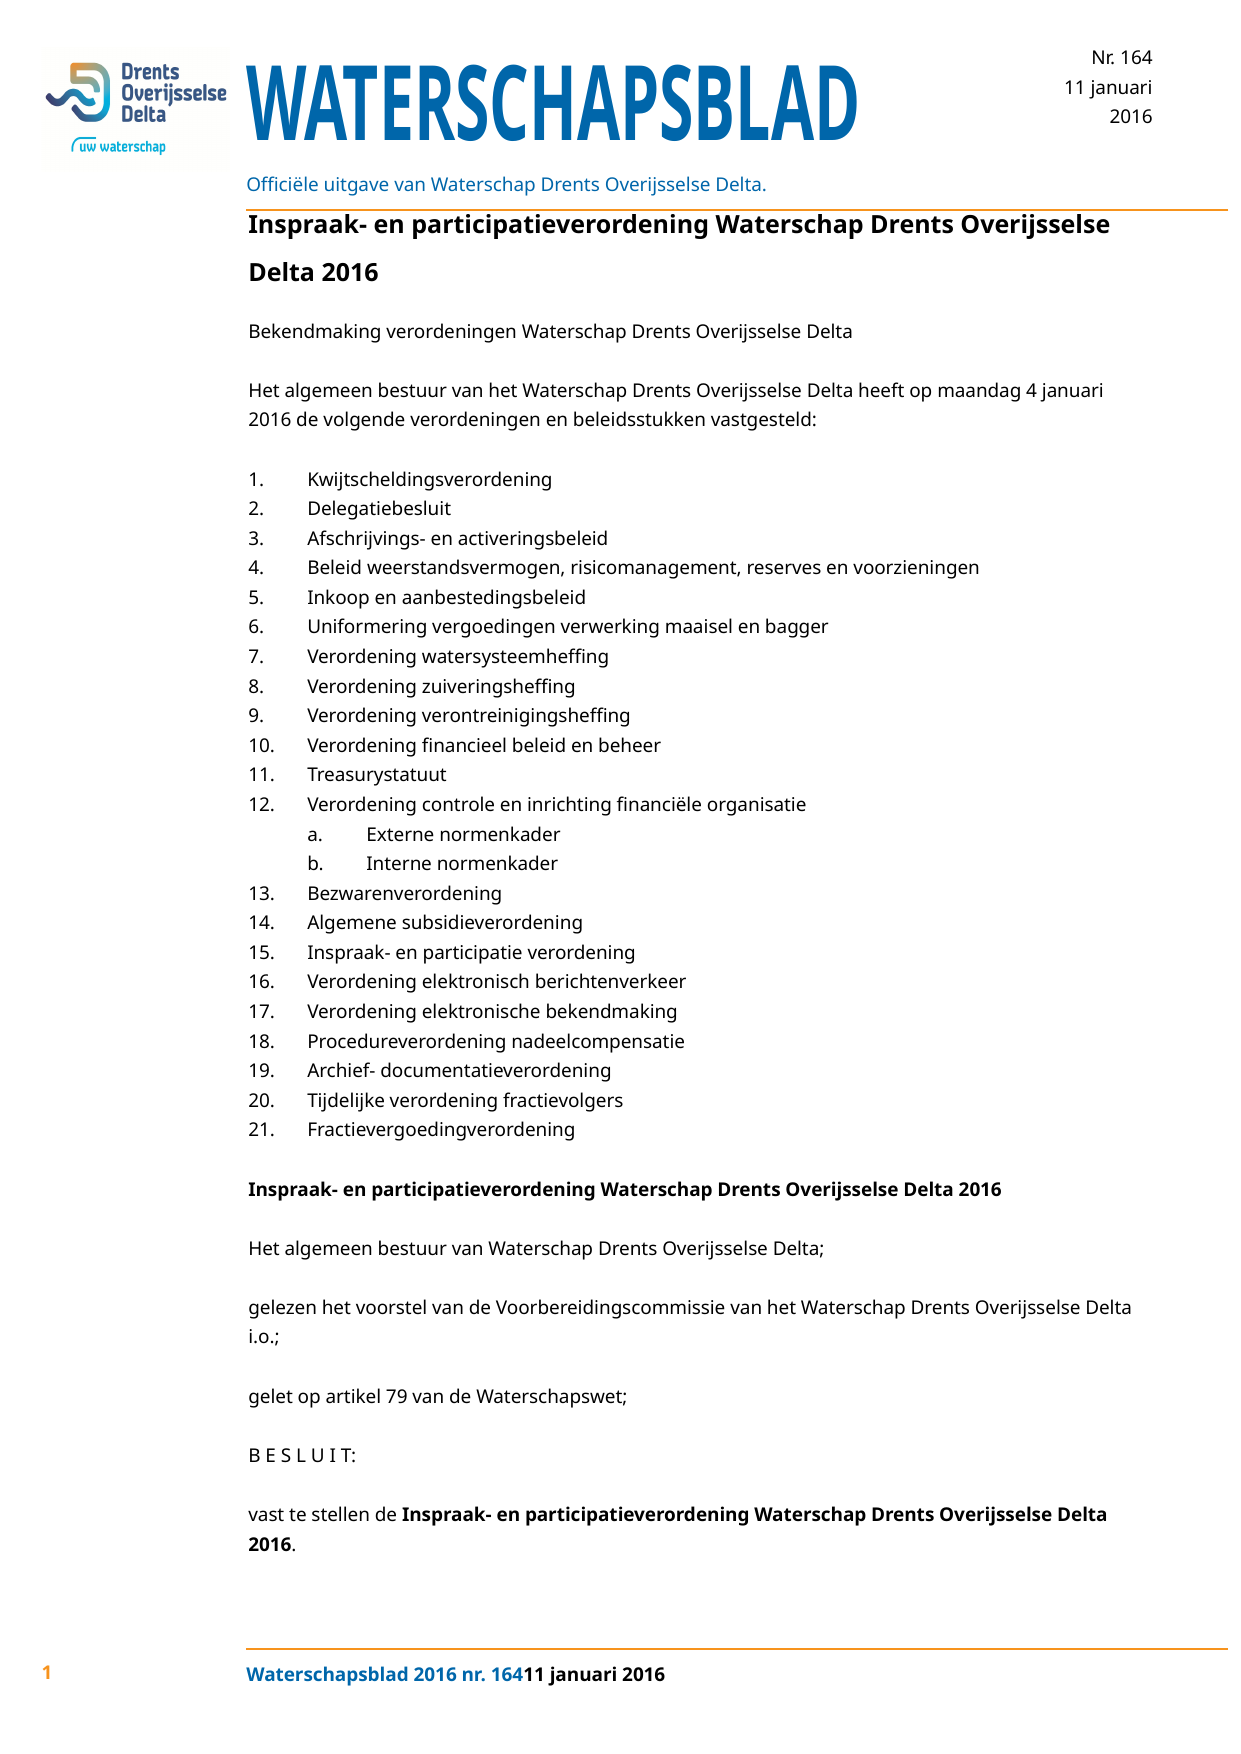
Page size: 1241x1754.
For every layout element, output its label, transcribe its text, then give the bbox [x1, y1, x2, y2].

text Inspraak- en participatieverordening Waterschap Drents Overijsselse Delta 2016 [248, 211, 1152, 288]
list Verordening elektronisch berichtenverkeer [248, 969, 1152, 994]
list Archief- documentatieverordening [248, 1057, 1152, 1083]
list Kwijtscheldingsverordening [248, 466, 1152, 492]
list Bezwarenverordening [248, 880, 1152, 906]
text Het algemeen bestuur van Waterschap Drents Overijsselse Delta; [248, 1235, 1152, 1261]
list Beleid weerstandsvermogen, risicomanagement, reserves en voorzieningen [248, 554, 1152, 580]
text gelet op artikel 79 van de Waterschapswet; [248, 1383, 1152, 1409]
list Treasurystatuut [248, 762, 1152, 787]
list Verordening elektronische bekendmaking [248, 998, 1152, 1024]
list Afschrijvings- en activeringsbeleid [248, 525, 1152, 551]
text B E S L U I T: [248, 1442, 1152, 1468]
list Inspraak- en participatie verordening [248, 939, 1152, 965]
list Procedureverordening nadeelcompensatie [248, 1028, 1152, 1054]
list Verordening watersysteemheffing [248, 643, 1152, 669]
list Verordening financieel beleid en beheer [248, 732, 1152, 758]
list Uniformering vergoedingen verwerking maaisel en bagger [248, 614, 1152, 639]
list Verordening zuiveringsheffing [248, 673, 1152, 699]
text Inspraak- en participatieverordening Waterschap Drents Overijsselse Delta 2016 [248, 1176, 1152, 1202]
list Interne normenkader [307, 850, 1152, 876]
text Bekendmaking verordeningen Waterschap Drents Overijsselse Delta [248, 318, 1152, 344]
list Verordening verontreinigingsheffing [248, 702, 1152, 728]
text gelezen het voorstel van de Voorbereidingscommissie van het Waterschap Drents Overijsselse Delta i.o.; [248, 1294, 1152, 1349]
list Tijdelijke verordening fractievolgers [248, 1087, 1152, 1113]
list Verordening controle en inrichting financiële organisatie [248, 791, 1152, 817]
list Externe normenkader [307, 821, 1152, 847]
list Algemene subsidieverordening [248, 909, 1152, 935]
text vast te stellen de Inspraak- en participatieverordening Waterschap Drents Overijsselse Delta 2016. [248, 1501, 1152, 1557]
list Delegatiebesluit [248, 495, 1152, 521]
picture [41, 47, 231, 172]
list Fractievergoedingverordening [248, 1117, 1152, 1142]
text Het algemeen bestuur van het Waterschap Drents Overijsselse Delta heeft op maandag 4 januari 2016 de volgende verordeningen en beleidsstukken vastgesteld: [248, 377, 1152, 432]
list Inkoop en aanbestedingsbeleid [248, 584, 1152, 610]
